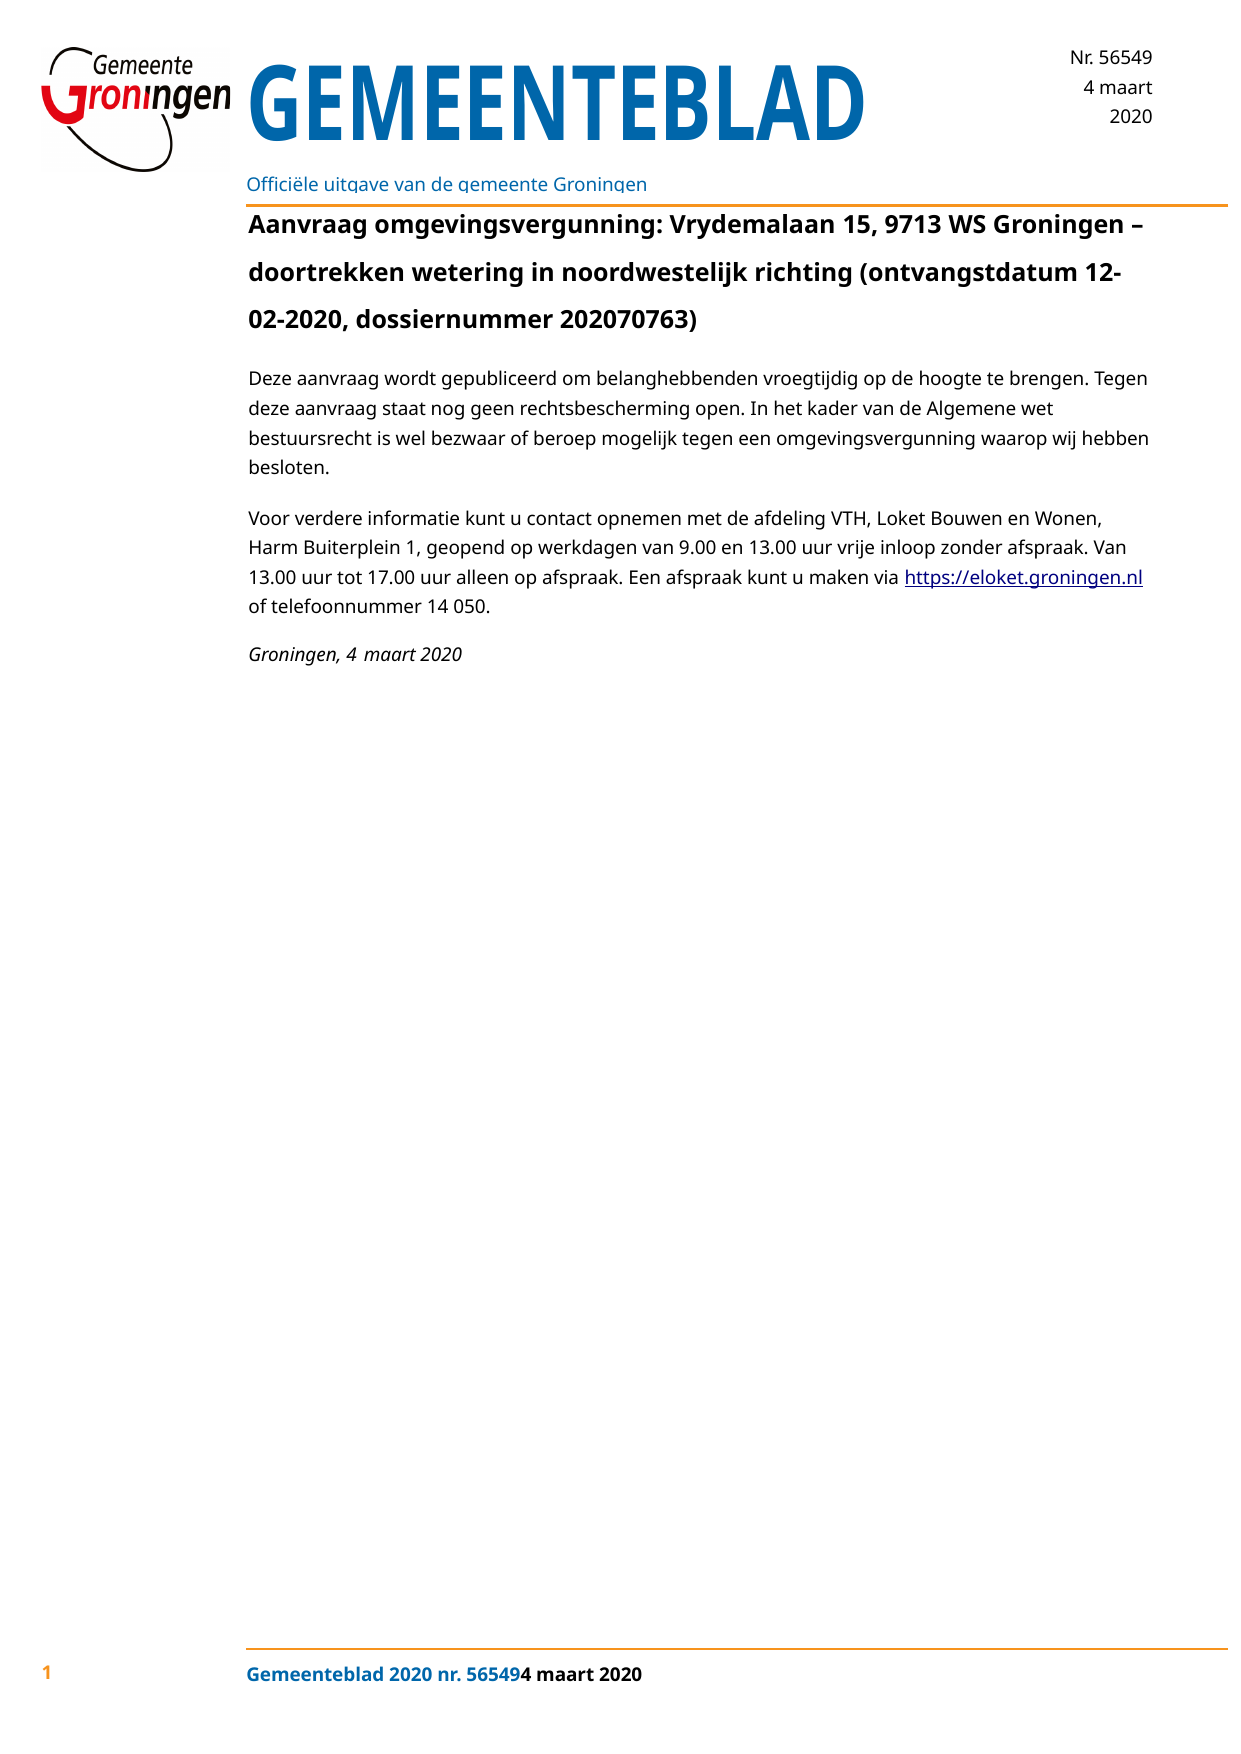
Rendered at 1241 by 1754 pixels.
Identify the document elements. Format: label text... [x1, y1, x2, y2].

text Voor verdere informatie kunt u contact opnemen met de afdeling VTH, Loket Bouwen en Wonen, Harm Buiterplein 1, geopend op werkdagen van 9.00 en 13.00 uur vrije inloop zonder afspraak. Van 13.00 uur tot 17.00 uur alleen op afspraak. Een afspraak kunt u maken via https://eloket.groningen.nl of telefoonnummer 14 050. [248, 505, 1152, 619]
picture [41, 47, 231, 172]
text Deze aanvraag wordt gepubliceerd om belanghebbenden vroegtijdig op de hoogte te brengen. Tegen deze aanvraag staat nog geen rechtsbescherming open. In het kader van de Algemene wet bestuursrecht is wel bezwaar of beroep mogelijk tegen een omgevingsvergunning waarop wij hebben besloten. [248, 366, 1152, 480]
text Groningen, 4 maart 2020 [248, 641, 1152, 667]
text Aanvraag omgevingsvergunning: Vrydemalaan 15, 9713 WS Groningen – doortrekken wetering in noordwestelijk richting (ontvangstdatum 12-02-2020, dossiernummer 202070763) [248, 207, 1152, 336]
